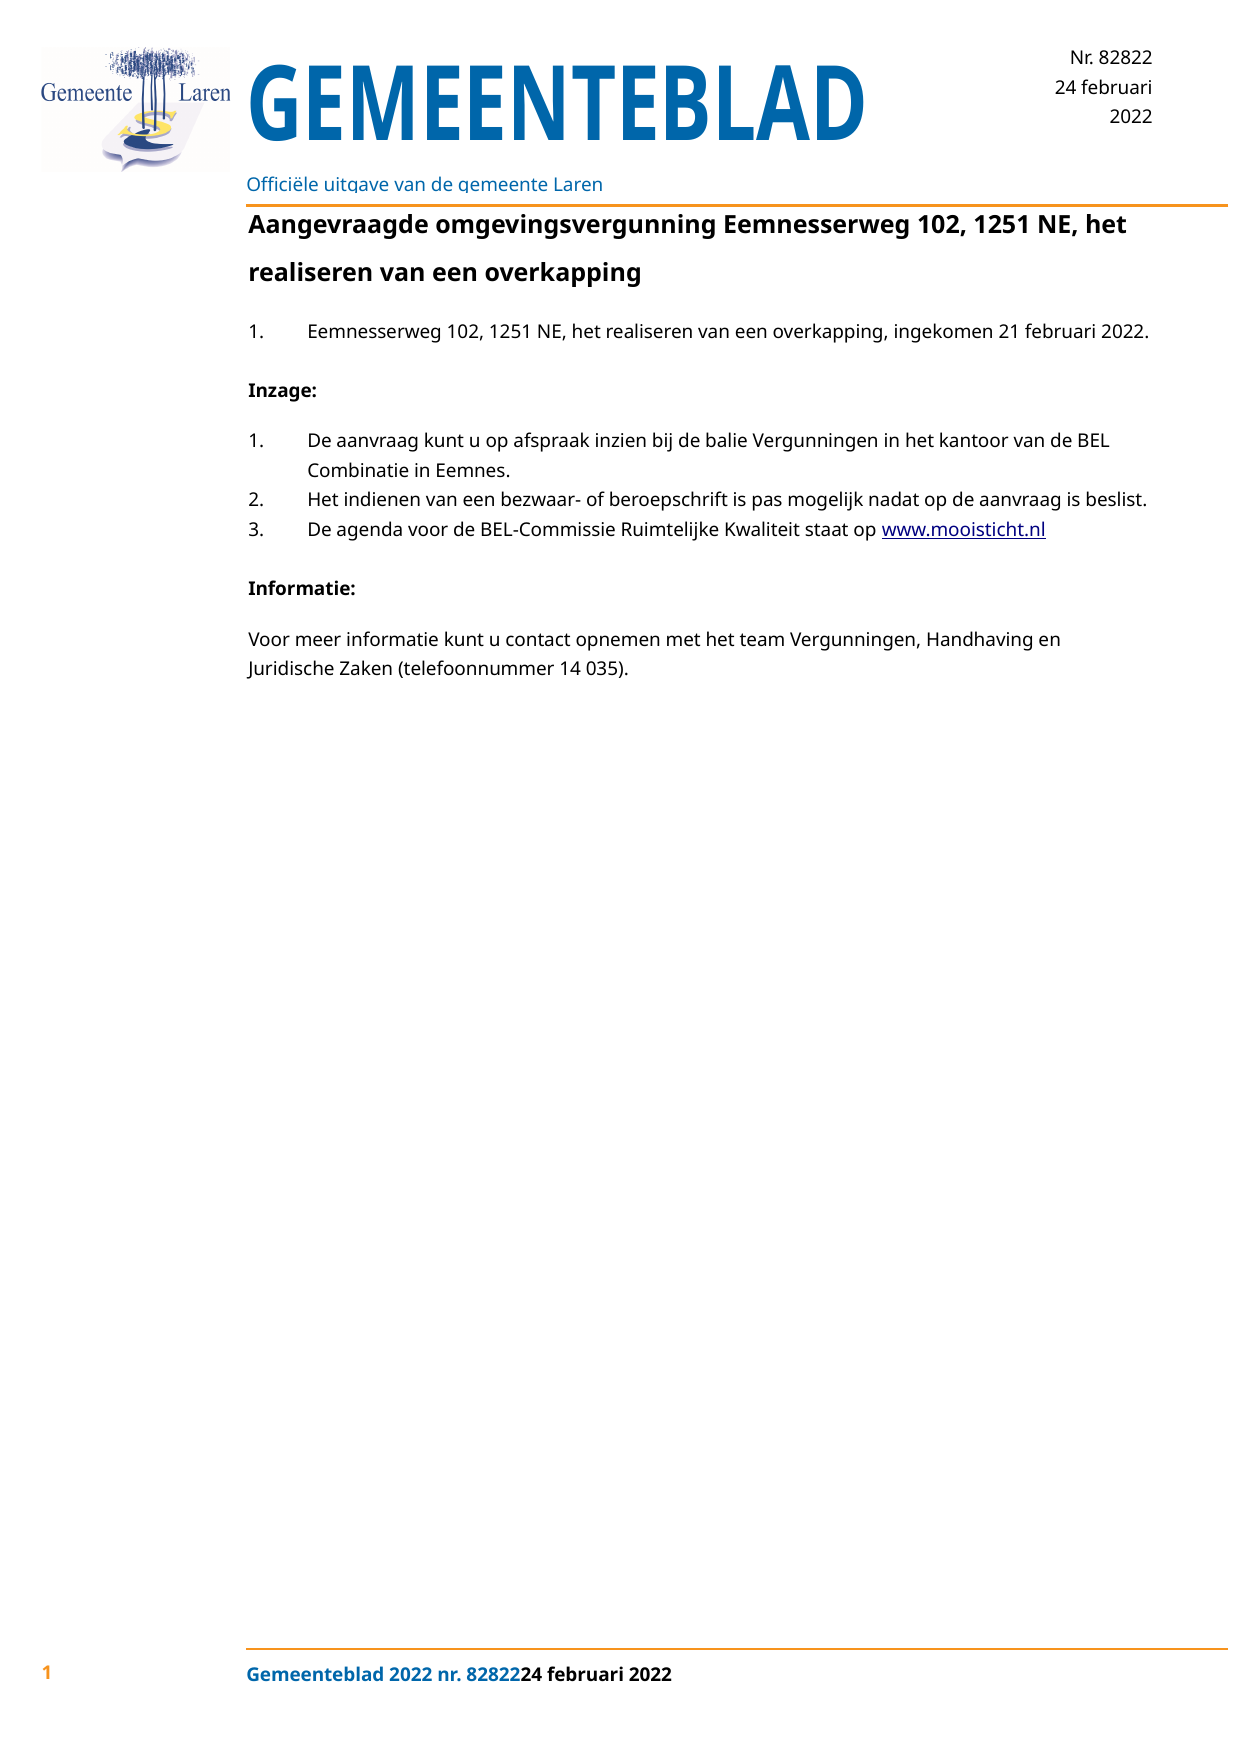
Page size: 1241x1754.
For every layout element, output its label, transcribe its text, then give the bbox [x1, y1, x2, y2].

text Inzage: [248, 377, 1152, 403]
list Het indienen van een bezwaar- of beroepschrift is pas mogelijk nadat op de aanvraag is beslist. [248, 487, 1152, 512]
list Eemnesserweg 102, 1251 NE, het realiseren van een overkapping, ingekomen 21 februari 2022. [248, 318, 1152, 344]
picture [41, 47, 231, 172]
text Informatie: [248, 575, 1152, 601]
text Aangevraagde omgevingsvergunning Eemnesserweg 102, 1251 NE, het realiseren van een overkapping [248, 207, 1152, 288]
list De agenda voor de BEL-Commissie Ruimtelijke Kwaliteit staat op www.mooisticht.nl [248, 516, 1152, 542]
list De aanvraag kunt u op afspraak inzien bij de balie Vergunningen in het kantoor van de BEL Combinatie in Eemnes. [248, 427, 1152, 483]
text Voor meer informatie kunt u contact opnemen met het team Vergunningen, Handhaving en Juridische Zaken (telefoonnummer 14 035). [248, 626, 1152, 681]
